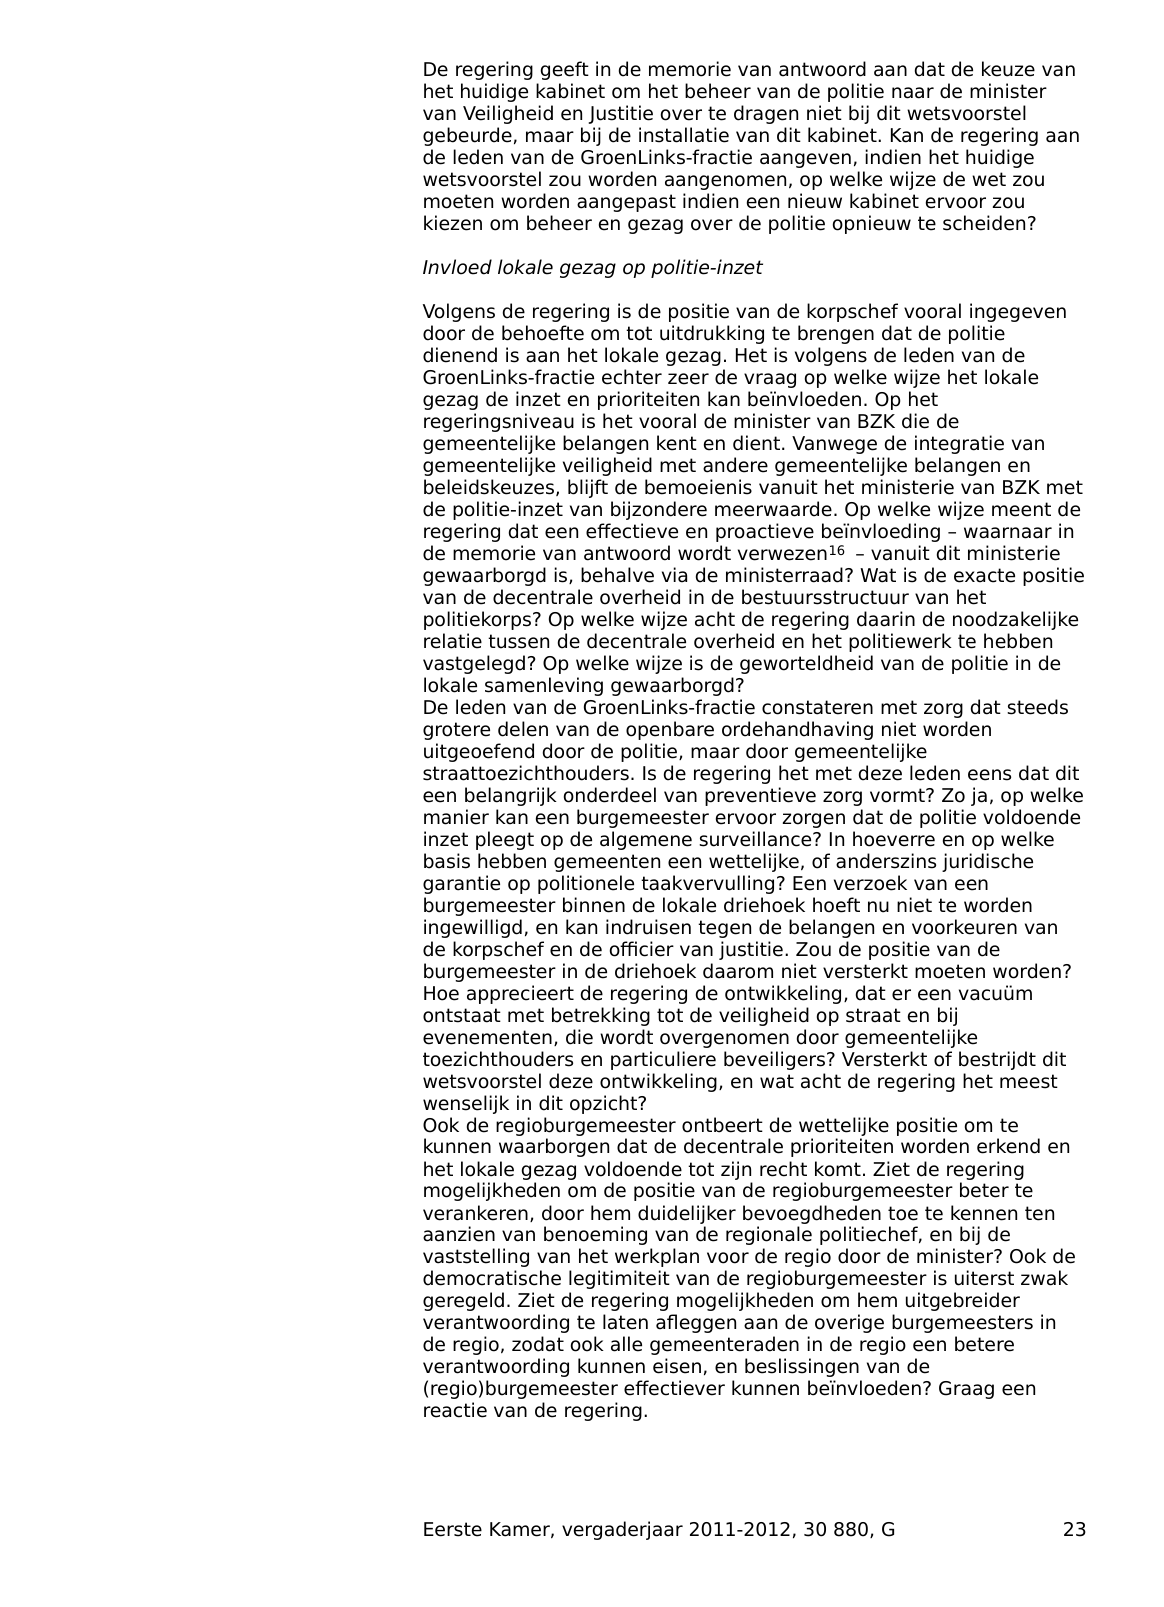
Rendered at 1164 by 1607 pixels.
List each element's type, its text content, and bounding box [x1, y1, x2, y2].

subtitle Invloed lokale gezag op politie-inzet [422, 257, 1087, 279]
text Volgens de regering is de positie van de korpschef vooral ingegeven door de behoefte om tot uitdrukking te brengen dat de politie dienend is aan het lokale gezag. Het is volgens de leden van de GroenLinks-fractie echter zeer de vraag op welke wijze het lokale gezag de inzet en prioriteiten kan beïnvloeden. Op het regeringsniveau is het vooral de minister van BZK die de gemeentelijke belangen kent en dient. Vanwege de integratie van gemeentelijke veiligheid met andere gemeentelijke belangen en beleidskeuzes, blijft de bemoeienis vanuit het ministerie van BZK met de politie-inzet van bijzondere meerwaarde. Op welke wijze meent de regering dat een effectieve en proactieve beïnvloeding – waarnaar in de memorie van antwoord wordt verwezen16 – vanuit dit ministerie gewaarborgd is, behalve via de ministerraad? Wat is de exacte positie van de decentrale overheid in de bestuursstructuur van het politiekorps? Op welke wijze acht de regering daarin de noodzakelijke relatie tussen de decentrale overheid en het politiewerk te hebben vastgelegd? Op welke wijze is de geworteldheid van de politie in de lokale samenleving gewaarborgd? [422, 301, 1087, 697]
text De regering geeft in de memorie van antwoord aan dat de keuze van het huidige kabinet om het beheer van de politie naar de minister van Veiligheid en Justitie over te dragen niet bij dit wetsvoorstel gebeurde, maar bij de installatie van dit kabinet. Kan de regering aan de leden van de GroenLinks-fractie aangeven, indien het huidige wetsvoorstel zou worden aangenomen, op welke wijze de wet zou moeten worden aangepast indien een nieuw kabinet ervoor zou kiezen om beheer en gezag over de politie opnieuw te scheiden? [422, 59, 1087, 235]
text Ook de regioburgemeester ontbeert de wettelijke positie om te kunnen waarborgen dat de decentrale prioriteiten worden erkend en het lokale gezag voldoende tot zijn recht komt. Ziet de regering mogelijkheden om de positie van de regioburgemeester beter te verankeren, door hem duidelijker bevoegdheden toe te kennen ten aanzien van benoeming van de regionale politiechef, en bij de vaststelling van het werkplan voor de regio door de minister? Ook de democratische legitimiteit van de regioburgemeester is uiterst zwak geregeld. Ziet de regering mogelijkheden om hem uitgebreider verantwoording te laten afleggen aan de overige burgemeesters in de regio, zodat ook alle gemeenteraden in de regio een betere verantwoording kunnen eisen, en beslissingen van de (regio)burgemeester effectiever kunnen beïnvloeden? Graag een reactie van de regering. [422, 1114, 1087, 1422]
text De leden van de GroenLinks-fractie constateren met zorg dat steeds grotere delen van de openbare ordehandhaving niet worden uitgeoefend door de politie, maar door gemeentelijke straattoezichthouders. Is de regering het met deze leden eens dat dit een belangrijk onderdeel van preventieve zorg vormt? Zo ja, op welke manier kan een burgemeester ervoor zorgen dat de politie voldoende inzet pleegt op de algemene surveillance? In hoeverre en op welke basis hebben gemeenten een wettelijke, of anderszins juridische garantie op politionele taakvervulling? Een verzoek van een burgemeester binnen de lokale driehoek hoeft nu niet te worden ingewilligd, en kan indruisen tegen de belangen en voorkeuren van de korpschef en de officier van justitie. Zou de positie van de burgemeester in de driehoek daarom niet versterkt moeten worden? Hoe apprecieert de regering de ontwikkeling, dat er een vacuüm ontstaat met betrekking tot de veiligheid op straat en bij evenementen, die wordt overgenomen door gemeentelijke toezichthouders en particuliere beveiligers? Versterkt of bestrijdt dit wetsvoorstel deze ontwikkeling, en wat acht de regering het meest wenselijk in dit opzicht? [422, 697, 1087, 1114]
